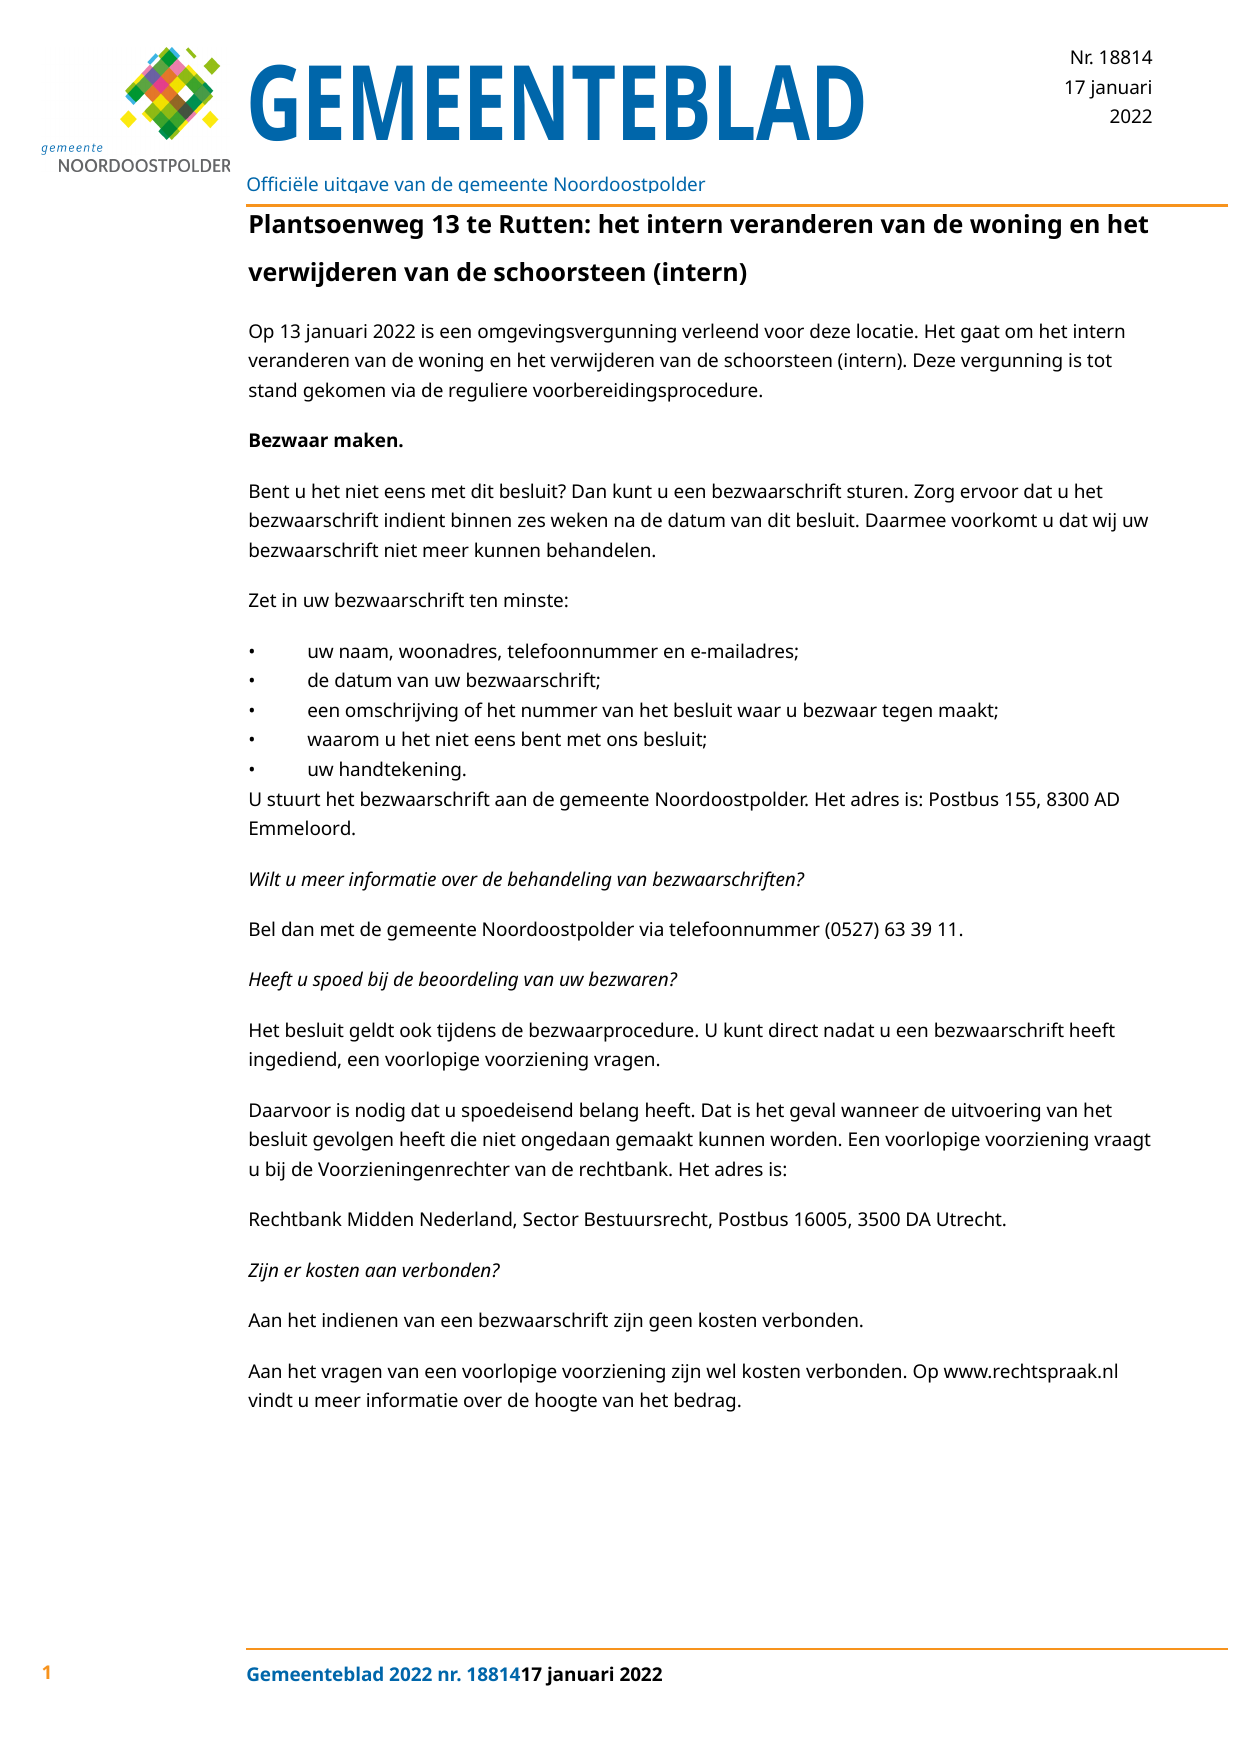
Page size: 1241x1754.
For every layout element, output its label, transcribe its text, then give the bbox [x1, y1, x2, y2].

text Bel dan met de gemeente Noordoostpolder via telefoonnummer (0527) 63 39 11. [248, 916, 1152, 942]
list een omschrijving of het nummer van het besluit waar u bezwaar tegen maakt; [248, 697, 1152, 723]
text Aan het vragen van een voorlopige voorziening zijn wel kosten verbonden. Op www.rechtspraak.nl vindt u meer informatie over de hoogte van het bedrag. [248, 1358, 1152, 1413]
text Heeft u spoed bij de beoordeling van uw bezwaren? [248, 967, 1152, 992]
list uw handtekening. [248, 756, 1152, 782]
text Zijn er kosten aan verbonden? [248, 1257, 1152, 1283]
text U stuurt het bezwaarschrift aan de gemeente Noordoostpolder. Het adres is: Postbus 155, 8300 AD Emmeloord. [248, 786, 1152, 841]
list waarom u het niet eens bent met ons besluit; [248, 727, 1152, 752]
text Bezwaar maken. [248, 427, 1152, 453]
text Rechtbank Midden Nederland, Sector Bestuursrecht, Postbus 16005, 3500 DA Utrecht. [248, 1207, 1152, 1232]
text Bent u het niet eens met dit besluit? Dan kunt u een bezwaarschrift sturen. Zorg ervoor dat u het bezwaarschrift indient binnen zes weken na de datum van dit besluit. Daarmee voorkomt u dat wij uw bezwaarschrift niet meer kunnen behandelen. [248, 478, 1152, 563]
list uw naam, woonadres, telefoonnummer en e-mailadres; [248, 638, 1152, 664]
text Zet in uw bezwaarschrift ten minste: [248, 587, 1152, 613]
text Op 13 januari 2022 is een omgevingsvergunning verleend voor deze locatie. Het gaat om het intern veranderen van de woning en het verwijderen van de schoorsteen (intern). Deze vergunning is tot stand gekomen via de reguliere voorbereidingsprocedure. [248, 318, 1152, 403]
text Daarvoor is nodig dat u spoedeisend belang heeft. Dat is het geval wanneer de uitvoering van het besluit gevolgen heeft die niet ongedaan gemaakt kunnen worden. Een voorlopige voorziening vraagt u bij de Voorzieningenrechter van de rechtbank. Het adres is: [248, 1097, 1152, 1182]
text Het besluit geldt ook tijdens de bezwaarprocedure. U kunt direct nadat u een bezwaarschrift heeft ingediend, een voorlopige voorziening vragen. [248, 1017, 1152, 1072]
list de datum van uw bezwaarschrift; [248, 667, 1152, 693]
picture [41, 47, 231, 172]
text Plantsoenweg 13 te Rutten: het intern veranderen van de woning en het verwijderen van de schoorsteen (intern) [248, 207, 1152, 288]
text Wilt u meer informatie over de behandeling van bezwaarschriften? [248, 866, 1152, 892]
text Aan het indienen van een bezwaarschrift zijn geen kosten verbonden. [248, 1307, 1152, 1333]
